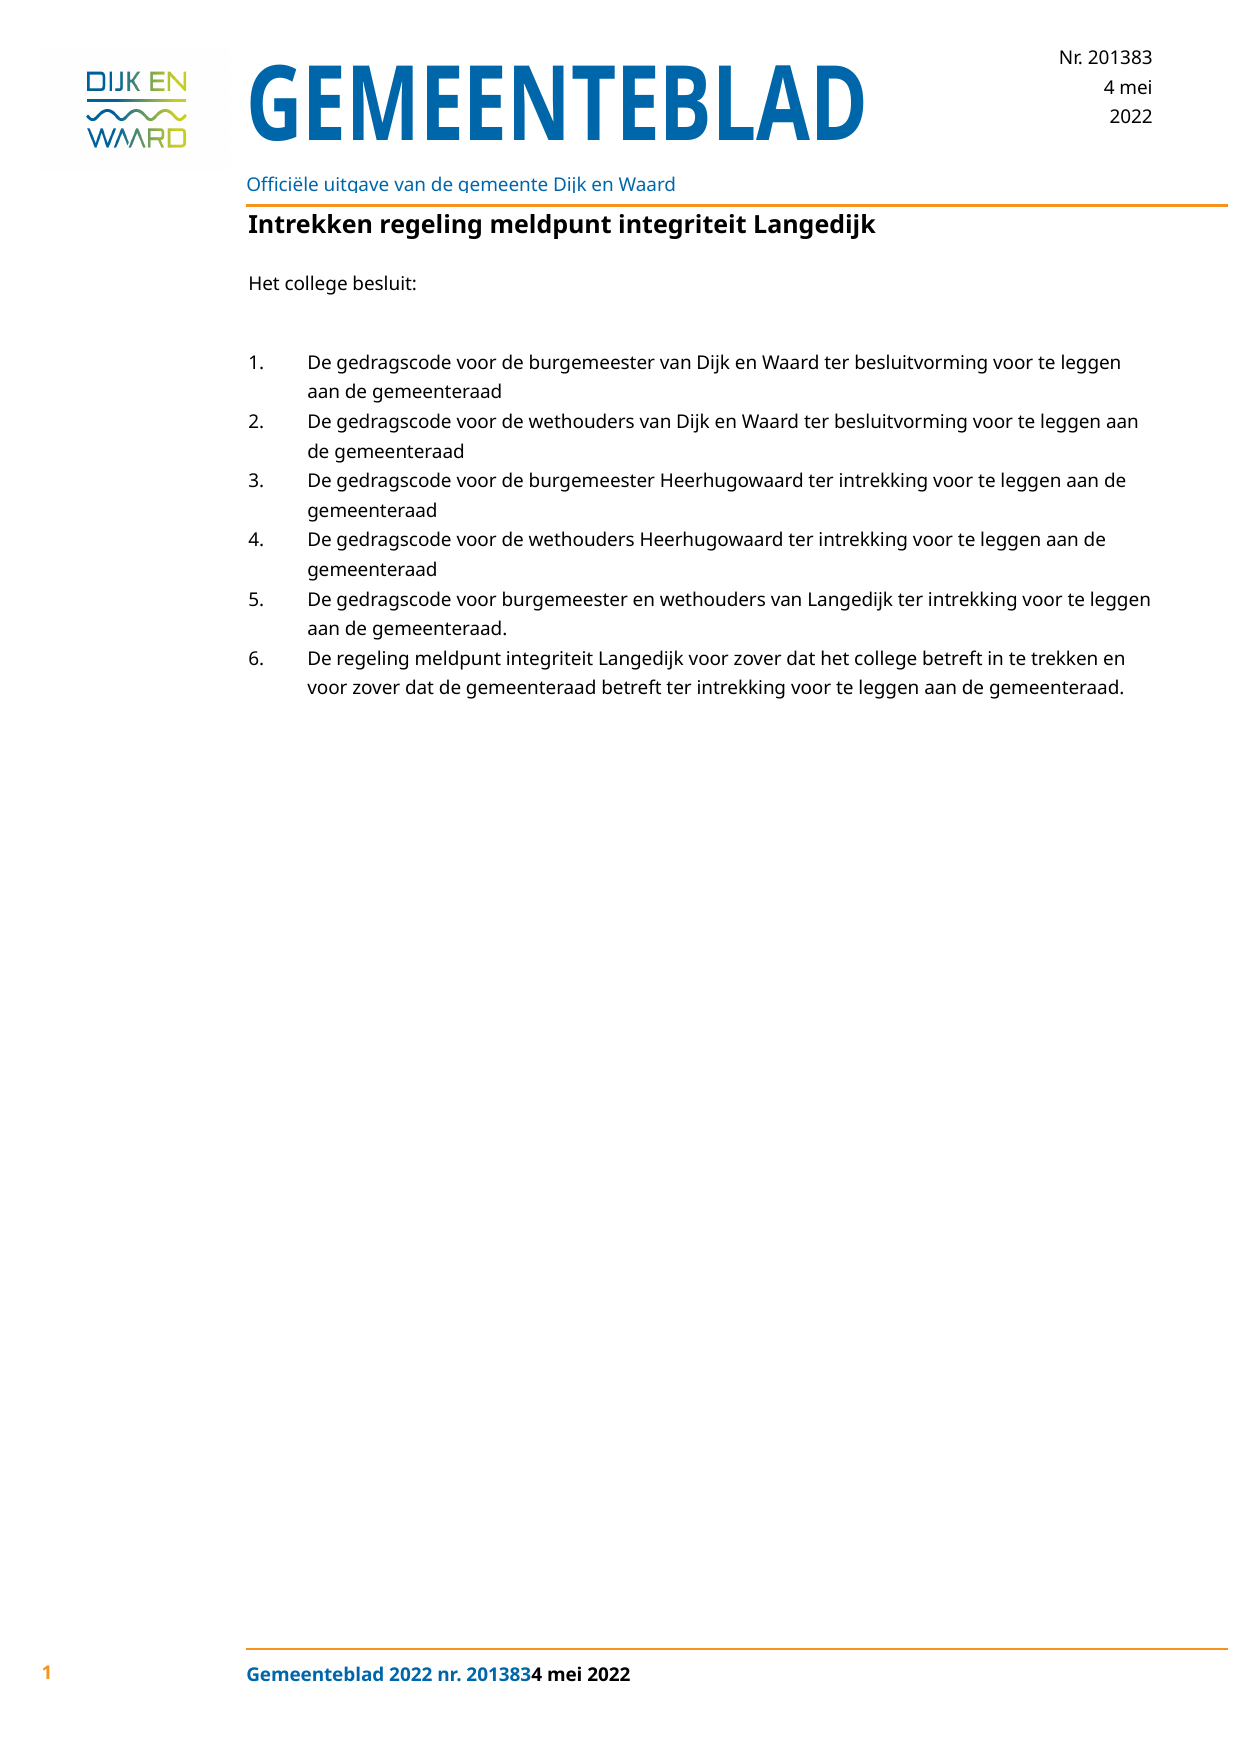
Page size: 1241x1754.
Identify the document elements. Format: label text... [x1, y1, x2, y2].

picture [41, 47, 231, 172]
list De gedragscode voor de burgemeester Heerhugowaard ter intrekking voor te leggen aan de gemeenteraad [248, 467, 1152, 523]
list De gedragscode voor de wethouders van Dijk en Waard ter besluitvorming voor te leggen aan de gemeenteraad [248, 408, 1152, 464]
list De regeling meldpunt integriteit Langedijk voor zover dat het college betreft in te trekken en voor zover dat de gemeenteraad betreft ter intrekking voor te leggen aan de gemeenteraad. [248, 645, 1152, 700]
list De gedragscode voor de wethouders Heerhugowaard ter intrekking voor te leggen aan de gemeenteraad [248, 527, 1152, 582]
text Intrekken regeling meldpunt integriteit Langedijk [248, 207, 1152, 241]
list De gedragscode voor de burgemeester van Dijk en Waard ter besluitvorming voor te leggen aan de gemeenteraad [248, 349, 1152, 404]
list De gedragscode voor burgemeester en wethouders van Langedijk ter intrekking voor te leggen aan de gemeenteraad. [248, 586, 1152, 641]
text Het college besluit: [248, 270, 1152, 296]
